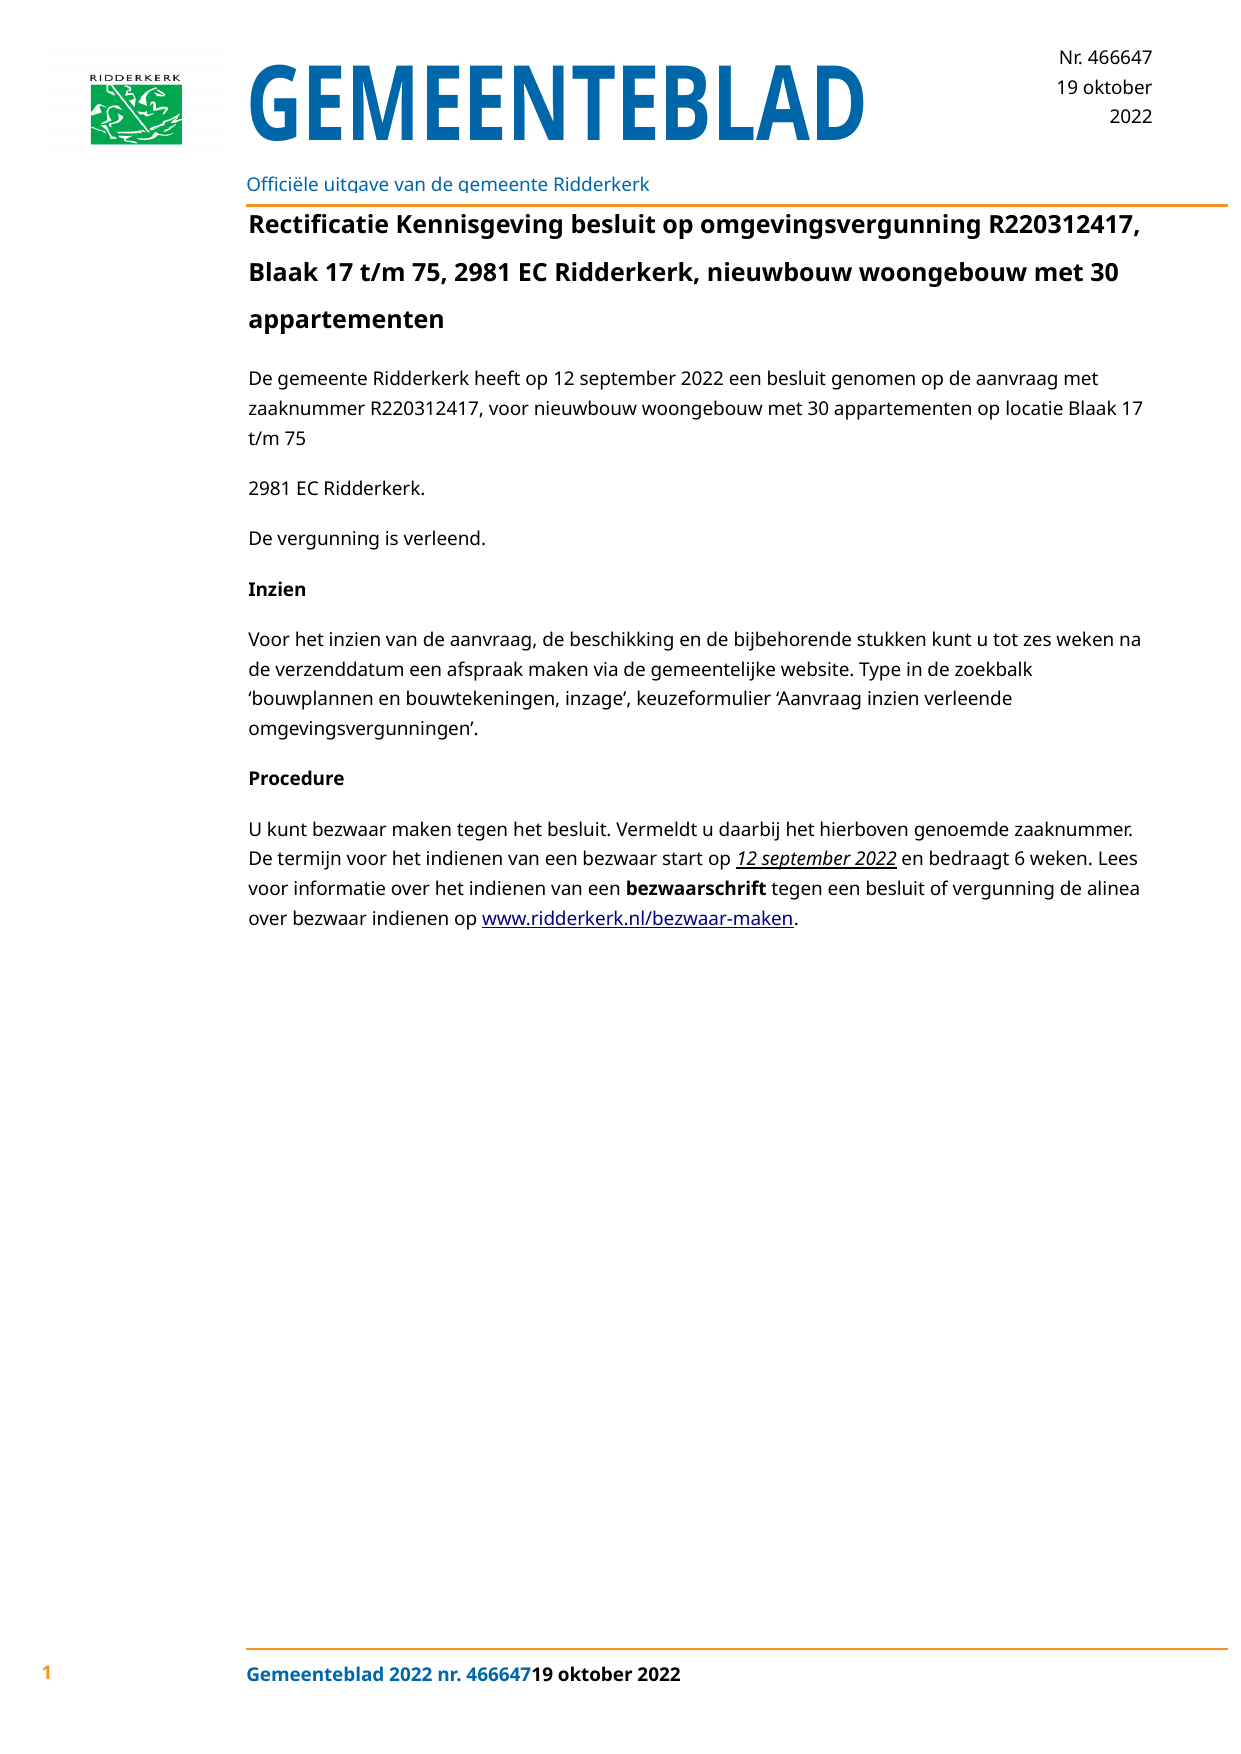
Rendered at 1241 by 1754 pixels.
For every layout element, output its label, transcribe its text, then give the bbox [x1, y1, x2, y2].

text Rectificatie Kennisgeving besluit op omgevingsvergunning R220312417, Blaak 17 t/m 75, 2981 EC Ridderkerk, nieuwbouw woongebouw met 30 appartementen [248, 207, 1152, 336]
text Inzien [248, 576, 1152, 602]
picture [41, 47, 231, 172]
text De vergunning is verleend. [248, 526, 1152, 551]
text Voor het inzien van de aanvraag, de beschikking en de bijbehorende stukken kunt u tot zes weken na de verzenddatum een afspraak maken via de gemeentelijke website. Type in de zoekbalk ‘bouwplannen en bouwtekeningen, inzage’, keuzeformulier ‘Aanvraag inzien verleende omgevingsvergunningen’. [248, 626, 1152, 741]
text De gemeente Ridderkerk heeft op 12 september 2022 een besluit genomen op de aanvraag met zaaknummer R220312417, voor nieuwbouw woongebouw met 30 appartementen op locatie Blaak 17 t/m 75 [248, 366, 1152, 450]
text 2981 EC Ridderkerk. [248, 475, 1152, 501]
text Procedure [248, 766, 1152, 791]
text U kunt bezwaar maken tegen het besluit. Vermeldt u daarbij het hierboven genoemde zaaknummer. De termijn voor het indienen van een bezwaar start op 12 september 2022 en bedraagt 6 weken. Lees voor informatie over het indienen van een bezwaarschrift tegen een besluit of vergunning de alinea over bezwaar indienen op www.ridderkerk.nl/bezwaar-maken. [248, 816, 1152, 930]
